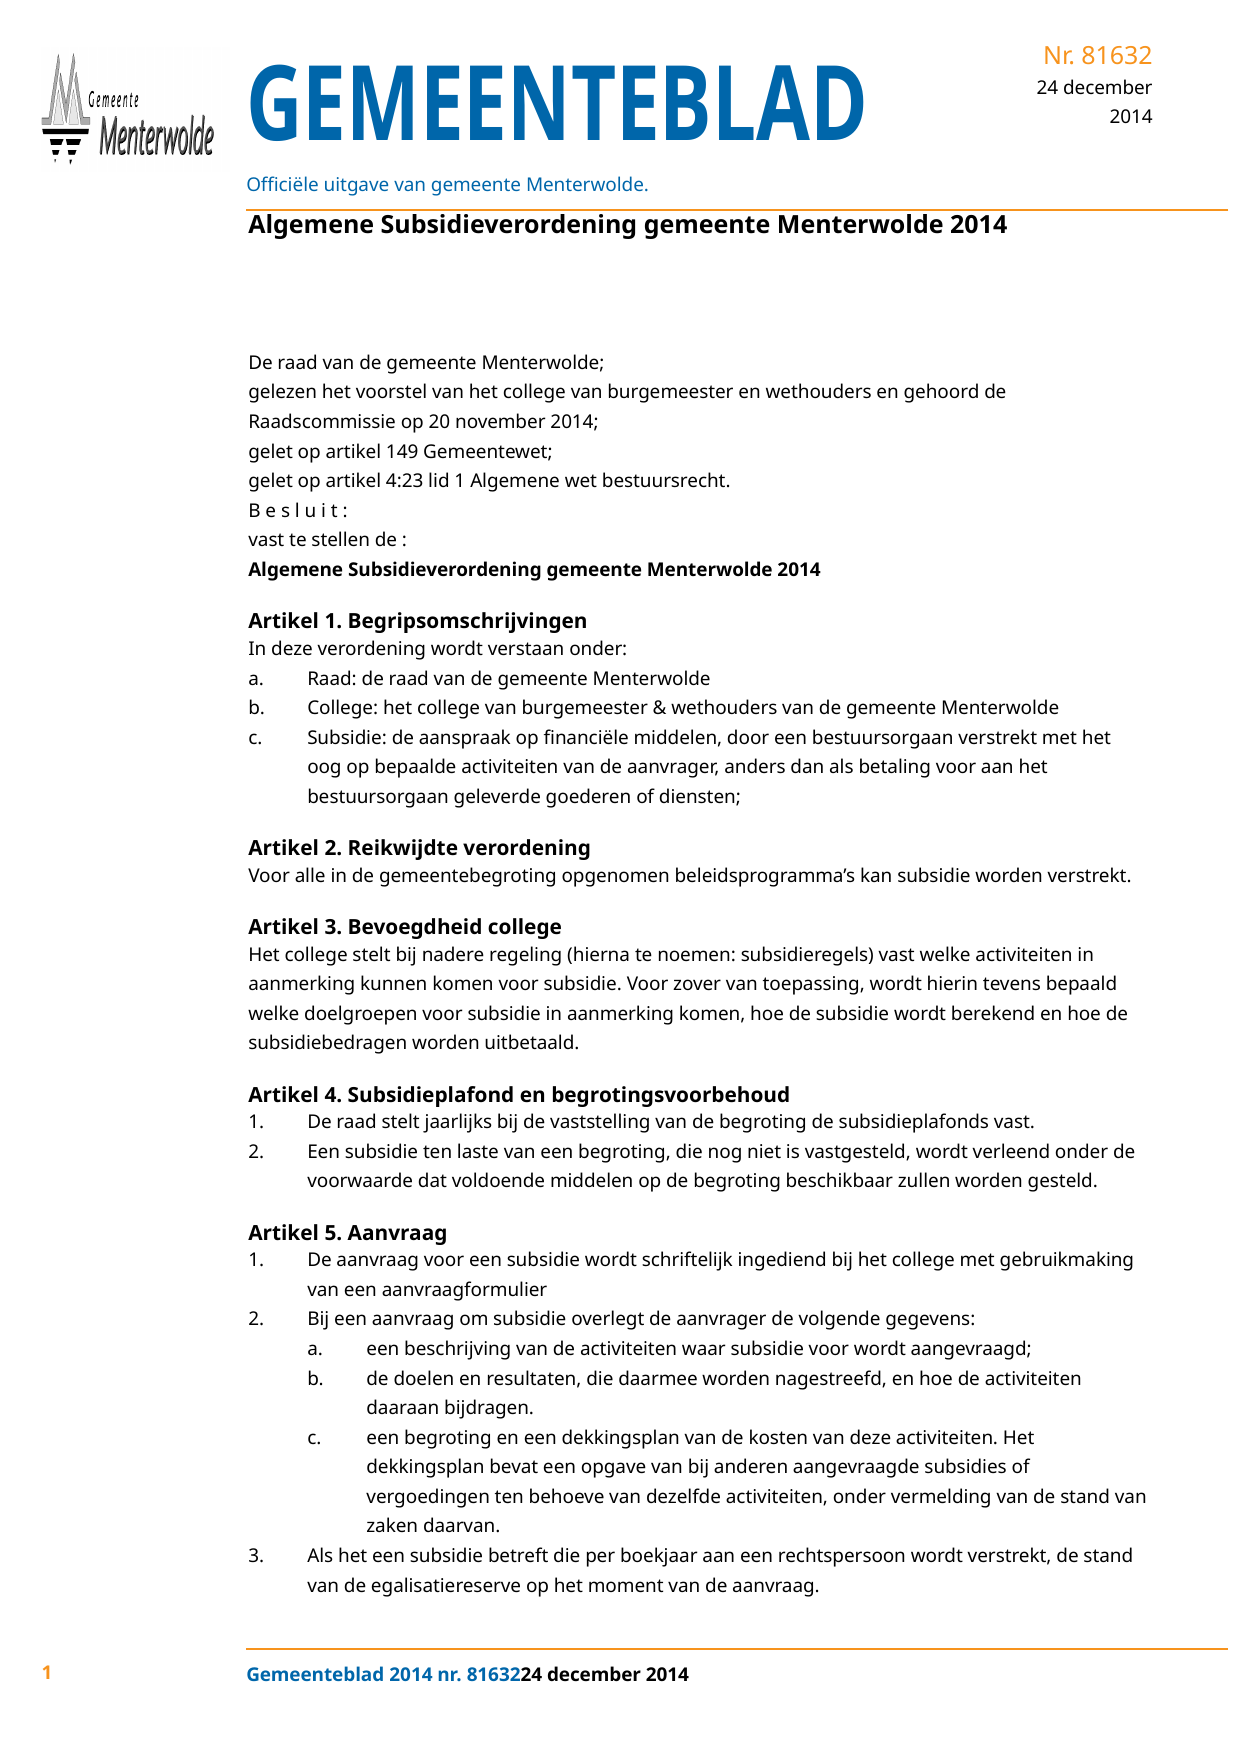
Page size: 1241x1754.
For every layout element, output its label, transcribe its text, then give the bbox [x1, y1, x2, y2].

list De aanvraag voor een subsidie wordt schriftelijk ingediend bij het college met gebruikmaking van een aanvraagformulier [248, 1246, 1152, 1302]
text Algemene Subsidieverordening gemeente Menterwolde 2014 [248, 211, 1152, 241]
list de doelen en resultaten, die daarmee worden nagestreefd, en hoe de activiteiten daaraan bijdragen. [307, 1365, 1152, 1420]
text Algemene Subsidieverordening gemeente Menterwolde 2014 [248, 556, 1152, 582]
text Artikel 2. Reikwijdte verordening [248, 833, 1152, 862]
list bestuursorgaan geleverde goederen of diensten; [248, 783, 1152, 809]
list een beschrijving van de activiteiten waar subsidie voor wordt aangevraagd; [307, 1335, 1152, 1361]
list Subsidie: de aanspraak op financiële middelen, door een bestuursorgaan verstrekt met het [248, 724, 1152, 749]
text Artikel 4. Subsidieplafond en begrotingsvoorbehoud [248, 1080, 1152, 1108]
text gelezen het voorstel van het college van burgemeester en wethouders en gehoord de Raadscommissie op 20 november 2014; [248, 379, 1152, 434]
text Artikel 5. Aanvraag [248, 1218, 1152, 1246]
text Voor alle in de gemeentebegroting opgenomen beleidsprogramma’s kan subsidie worden verstrekt. [248, 862, 1152, 888]
text Artikel 3. Bevoegdheid college [248, 912, 1152, 941]
text De raad van de gemeente Menterwolde; [248, 349, 1152, 375]
list College: het college van burgemeester & wethouders van de gemeente Menterwolde [248, 694, 1152, 720]
list een begroting en een dekkingsplan van de kosten van deze activiteiten. Het dekkingsplan bevat een opgave van bij anderen aangevraagde subsidies of vergoedingen ten behoeve van dezelfde activiteiten, onder vermelding van de stand van zaken daarvan. [307, 1424, 1152, 1538]
text gelet op artikel 149 Gemeentewet; [248, 438, 1152, 464]
list Bij een aanvraag om subsidie overlegt de aanvrager de volgende gegevens: [248, 1306, 1152, 1331]
text B e s l u i t : [248, 497, 1152, 523]
text vast te stellen de : [248, 527, 1152, 552]
list oog op bepaalde activiteiten van de aanvrager, anders dan als betaling voor aan het [248, 753, 1152, 779]
picture [41, 47, 231, 172]
list Een subsidie ten laste van een begroting, die nog niet is vastgesteld, wordt verleend onder de voorwaarde dat voldoende middelen op de begroting beschikbaar zullen worden gesteld. [248, 1138, 1152, 1193]
list Raad: de raad van de gemeente Menterwolde [248, 665, 1152, 690]
text Het college stelt bij nadere regeling (hierna te noemen: subsidieregels) vast welke activiteiten in aanmerking kunnen komen voor subsidie. Voor zover van toepassing, wordt hierin tevens bepaald welke doelgroepen voor subsidie in aanmerking komen, hoe de subsidie wordt berekend en hoe de subsidiebedragen worden uitbetaald. [248, 941, 1152, 1055]
list Als het een subsidie betreft die per boekjaar aan een rechtspersoon wordt verstrekt, de stand van de egalisatiereserve op het moment van de aanvraag. [248, 1542, 1152, 1597]
text In deze verordening wordt verstaan onder: [248, 635, 1152, 661]
text gelet op artikel 4:23 lid 1 Algemene wet bestuursrecht. [248, 467, 1152, 493]
list De raad stelt jaarlijks bij de vaststelling van de begroting de subsidieplafonds vast. [248, 1108, 1152, 1134]
text Artikel 1. Begripsomschrijvingen [248, 607, 1152, 635]
